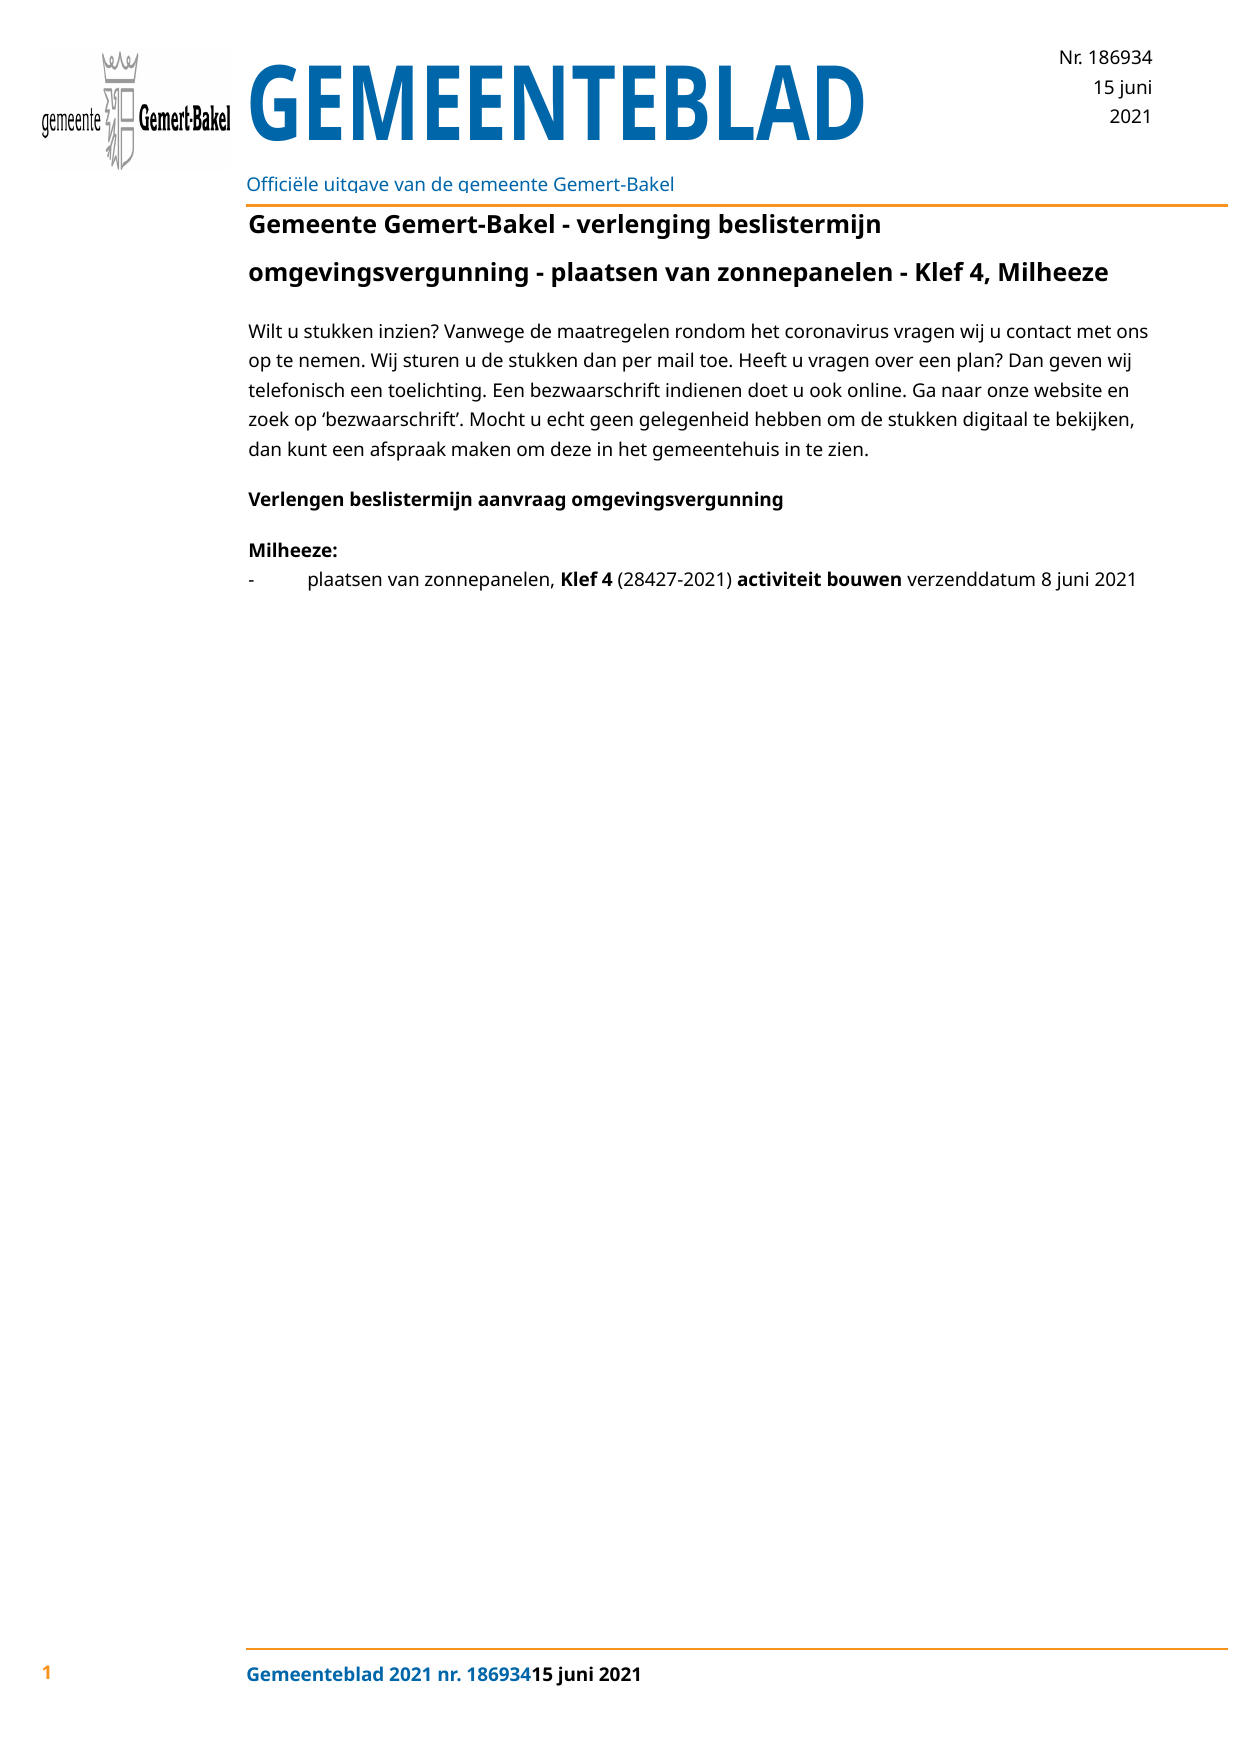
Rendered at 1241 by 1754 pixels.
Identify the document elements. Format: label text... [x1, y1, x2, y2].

text Gemeente Gemert-Bakel - verlenging beslistermijn omgevingsvergunning - plaatsen van zonnepanelen - Klef 4, Milheeze [248, 207, 1152, 288]
text Milheeze: [248, 537, 1152, 563]
picture [41, 47, 231, 172]
text Verlengen beslistermijn aanvraag omgevingsvergunning [248, 487, 1152, 512]
text Wilt u stukken inzien? Vanwege de maatregelen rondom het coronavirus vragen wij u contact met ons op te nemen. Wij sturen u de stukken dan per mail toe. Heeft u vragen over een plan? Dan geven wij telefonisch een toelichting. Een bezwaarschrift indienen doet u ook online. Ga naar onze website en zoek op ‘bezwaarschrift’. Mocht u echt geen gelegenheid hebben om de stukken digitaal te bekijken, dan kunt een afspraak maken om deze in het gemeentehuis in te zien. [248, 318, 1152, 462]
list plaatsen van zonnepanelen, Klef 4 (28427-2021) activiteit bouwen verzenddatum 8 juni 2021 [248, 567, 1152, 592]
